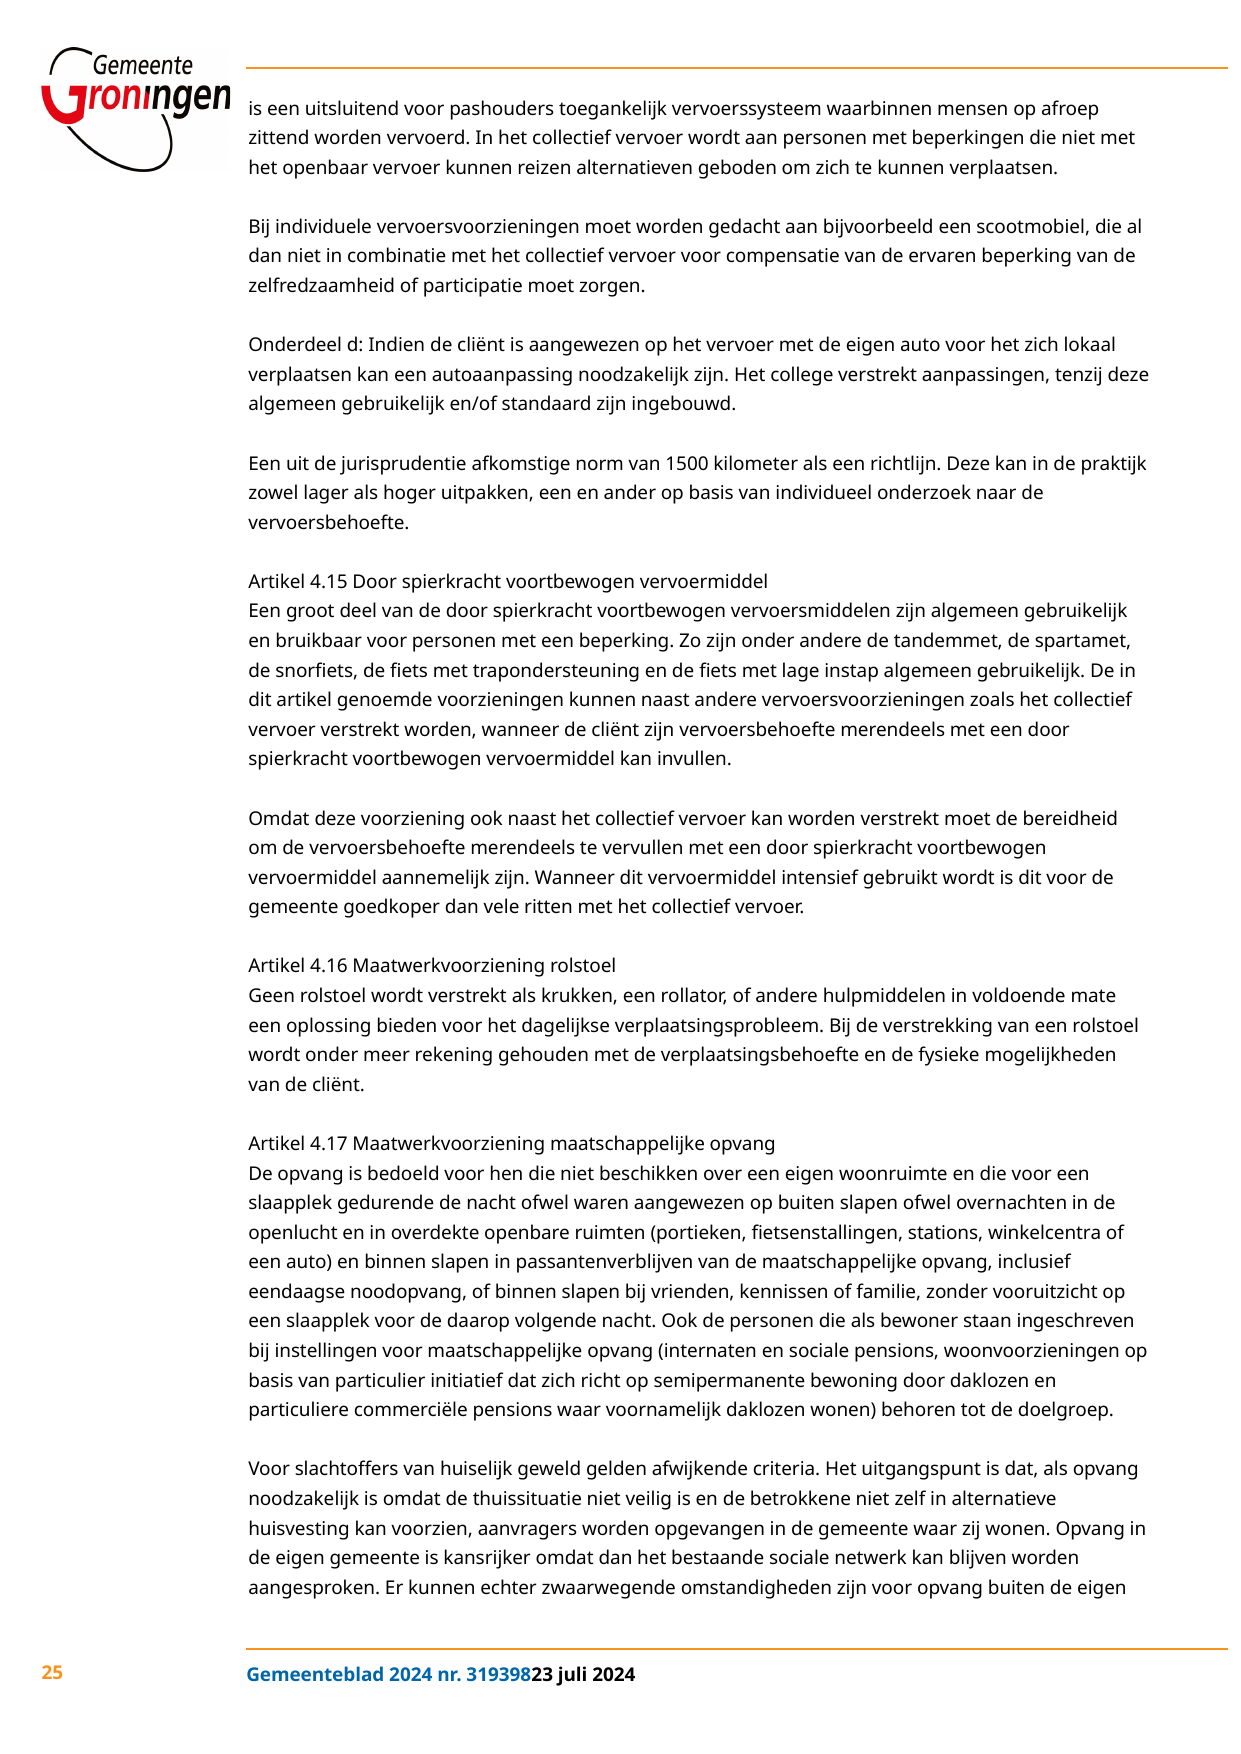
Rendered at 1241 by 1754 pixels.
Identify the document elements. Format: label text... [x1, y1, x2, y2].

picture [41, 47, 231, 172]
text Onderdeel d: Indien de cliënt is aangewezen op het vervoer met de eigen auto voor het zich lokaal verplaatsen kan een autoaanpassing noodzakelijk zijn. Het college verstrekt aanpassingen, tenzij deze algemeen gebruikelijk en/of standaard zijn ingebouwd. [248, 331, 1152, 416]
text Een groot deel van de door spierkracht voortbewogen vervoersmiddelen zijn algemeen gebruikelijk en bruikbaar voor personen met een beperking. Zo zijn onder andere de tandemmet, de spartamet, de snorfiets, de fiets met trapondersteuning en de fiets met lage instap algemeen gebruikelijk. De in dit artikel genoemde voorzieningen kunnen naast andere vervoersvoorzieningen zoals het collectief vervoer verstrekt worden, wanneer de cliënt zijn vervoersbehoefte merendeels met een door spierkracht voortbewogen vervoermiddel kan invullen. [248, 598, 1152, 771]
text Artikel 4.16 Maatwerkvoorziening rolstoel [248, 953, 1152, 978]
text is een uitsluitend voor pashouders toegankelijk vervoerssysteem waarbinnen mensen op afroep zittend worden vervoerd. In het collectief vervoer wordt aan personen met beperkingen die niet met het openbaar vervoer kunnen reizen alternatieven geboden om zich te kunnen verplaatsen. [248, 95, 1152, 180]
text Omdat deze voorziening ook naast het collectief vervoer kan worden verstrekt moet de bereidheid om de vervoersbehoefte merendeels te vervullen met een door spierkracht voortbewogen vervoermiddel aannemelijk zijn. Wanneer dit vervoermiddel intensief gebruikt wordt is dit voor de gemeente goedkoper dan vele ritten met het collectief vervoer. [248, 805, 1152, 919]
text Een uit de jurisprudentie afkomstige norm van 1500 kilometer als een richtlijn. Deze kan in de praktijk zowel lager als hoger uitpakken, een en ander op basis van individueel onderzoek naar de vervoersbehoefte. [248, 450, 1152, 535]
text Bij individuele vervoersvoorzieningen moet worden gedacht aan bijvoorbeeld een scootmobiel, die al dan niet in combinatie met het collectief vervoer voor compensatie van de ervaren beperking van de zelfredzaamheid of participatie moet zorgen. [248, 213, 1152, 298]
text De opvang is bedoeld voor hen die niet beschikken over een eigen woonruimte en die voor een slaapplek gedurende de nacht ofwel waren aangewezen op buiten slapen ofwel overnachten in de openlucht en in overdekte openbare ruimten (portieken, fietsenstallingen, stations, winkelcentra of een auto) en binnen slapen in passantenverblijven van de maatschappelijke opvang, inclusief eendaagse noodopvang, of binnen slapen bij vrienden, kennissen of familie, zonder vooruitzicht op een slaapplek voor de daarop volgende nacht. Ook de personen die als bewoner staan ingeschreven bij instellingen voor maatschappelijke opvang (internaten en sociale pensions, woonvoorzieningen op basis van particulier initiatief dat zich richt op semipermanente bewoning door daklozen en particuliere commerciële pensions waar voornamelijk daklozen wonen) behoren tot de doelgroep. [248, 1160, 1152, 1422]
text Artikel 4.17 Maatwerkvoorziening maatschappelijke opvang [248, 1130, 1152, 1156]
text Geen rolstoel wordt verstrekt als krukken, een rollator, of andere hulpmiddelen in voldoende mate een oplossing bieden voor het dagelijkse verplaatsingsprobleem. Bij de verstrekking van een rolstoel wordt onder meer rekening gehouden met de verplaatsingsbehoefte en de fysieke mogelijkheden van de cliënt. [248, 982, 1152, 1097]
text Artikel 4.15 Door spierkracht voortbewogen vervoermiddel [248, 568, 1152, 594]
text Voor slachtoffers van huiselijk geweld gelden afwijkende criteria. Het uitgangspunt is dat, als opvang noodzakelijk is omdat de thuissituatie niet veilig is en de betrokkene niet zelf in alternatieve huisvesting kan voorzien, aanvragers worden opgevangen in de gemeente waar zij wonen. Opvang in de eigen gemeente is kansrijker omdat dan het bestaande sociale netwerk kan blijven worden aangesproken. Er kunnen echter zwaarwegende omstandigheden zijn voor opvang buiten de eigen [248, 1456, 1152, 1600]
